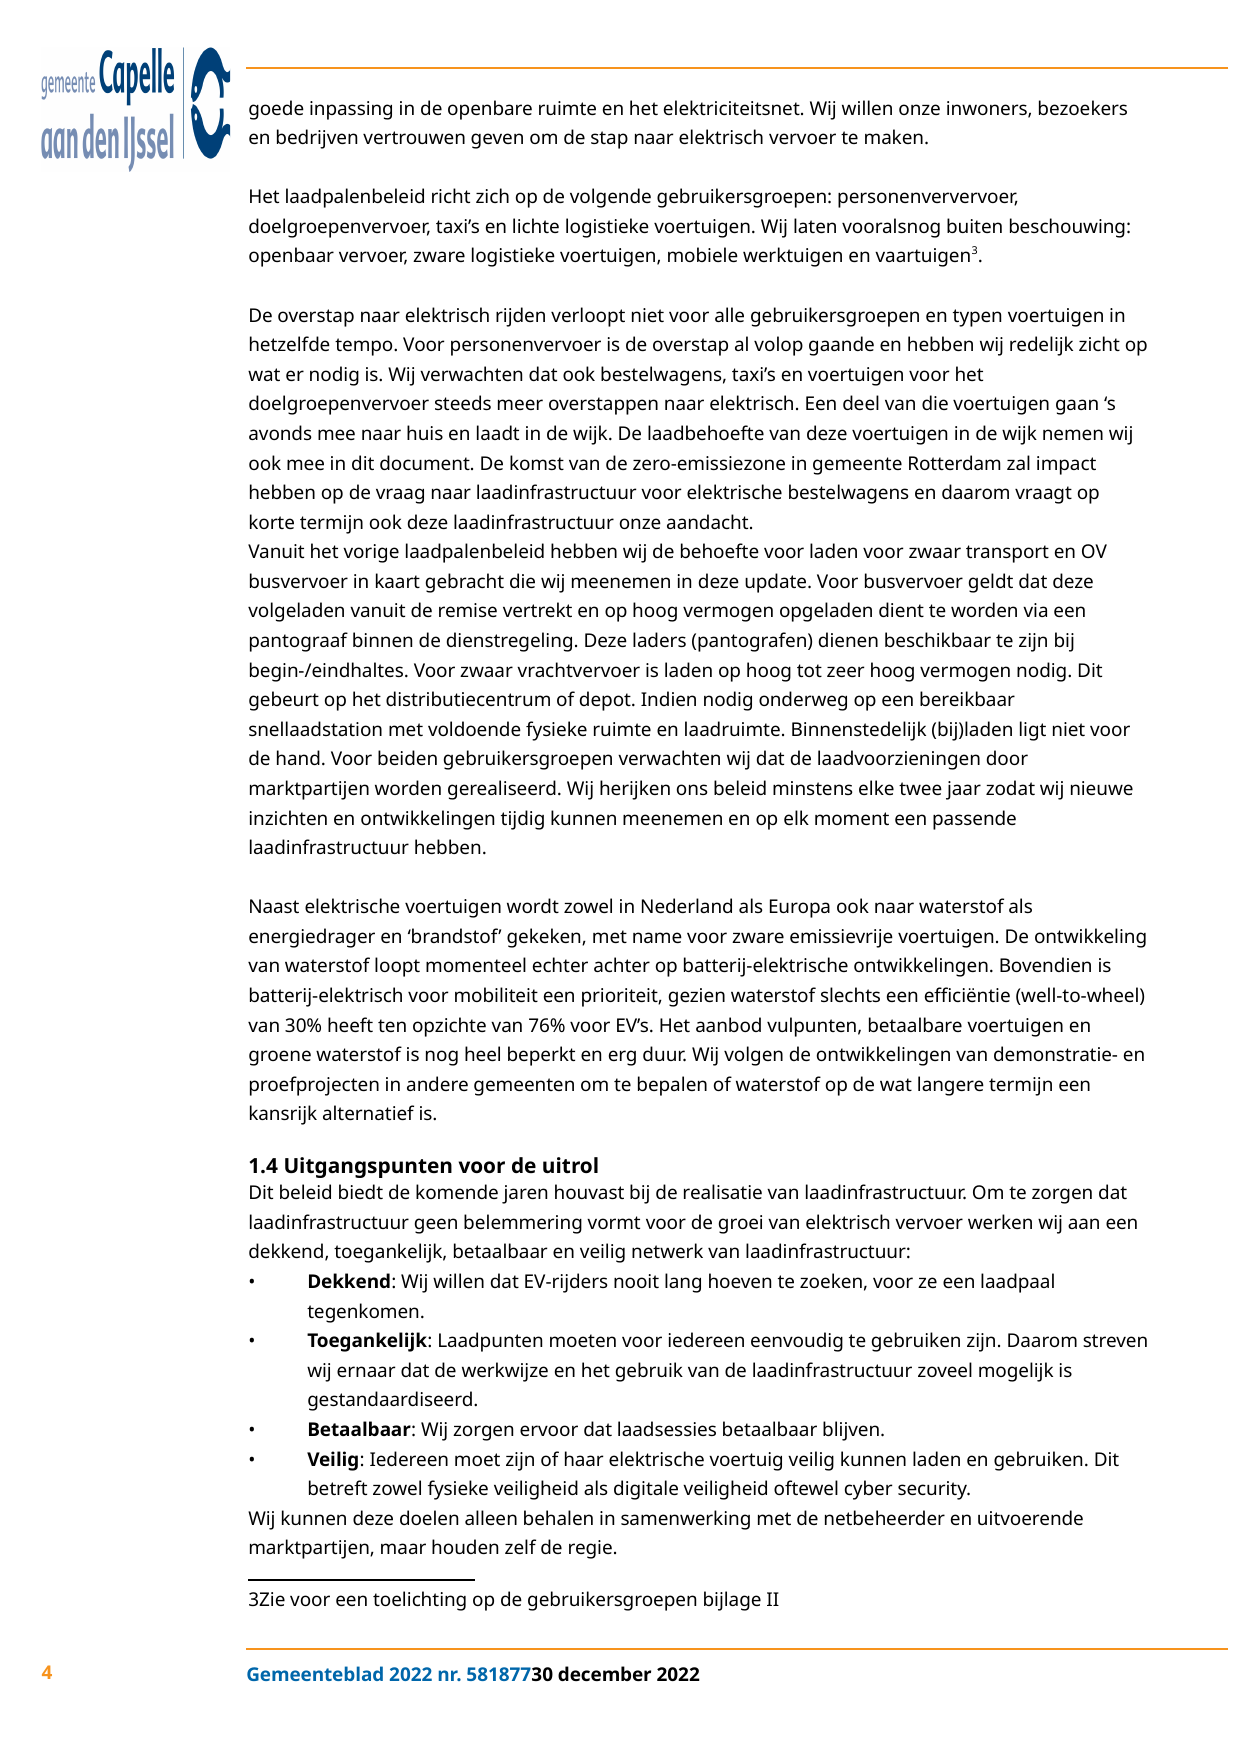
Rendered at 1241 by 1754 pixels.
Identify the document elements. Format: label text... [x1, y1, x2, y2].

text Naast elektrische voertuigen wordt zowel in Nederland als Europa ook naar waterstof als energiedrager en ‘brandstof’ gekeken, met name voor zware emissievrije voertuigen. De ontwikkeling van waterstof loopt momenteel echter achter op batterij-elektrische ontwikkelingen. Bovendien is batterij-elektrisch voor mobiliteit een prioriteit, gezien waterstof slechts een efficiëntie (well-to-wheel) van 30% heeft ten opzichte van 76% voor EV’s. Het aanbod vulpunten, betaalbare voertuigen en groene waterstof is nog heel beperkt en erg duur. Wij volgen de ontwikkelingen van demonstratie- en proefprojecten in andere gemeenten om te bepalen of waterstof op de wat langere termijn een kansrijk alternatief is. [248, 893, 1152, 1126]
text Vanuit het vorige laadpalenbeleid hebben wij de behoefte voor laden voor zwaar transport en OV busvervoer in kaart gebracht die wij meenemen in deze update. Voor busvervoer geldt dat deze volgeladen vanuit de remise vertrekt en op hoog vermogen opgeladen dient te worden via een pantograaf binnen de dienstregeling. Deze laders (pantografen) dienen beschikbaar te zijn bij begin-/eindhaltes. Voor zwaar vrachtvervoer is laden op hoog tot zeer hoog vermogen nodig. Dit gebeurt op het distributiecentrum of depot. Indien nodig onderweg op een bereikbaar snellaadstation met voldoende fysieke ruimte en laadruimte. Binnenstedelijk (bij)laden ligt niet voor de hand. Voor beiden gebruikersgroepen verwachten wij dat de laadvoorzieningen door marktpartijen worden gerealiseerd. Wij herijken ons beleid minstens elke twee jaar zodat wij nieuwe inzichten en ontwikkelingen tijdig kunnen meenemen en op elk moment een passende laadinfrastructuur hebben. [248, 538, 1152, 860]
list Betaalbaar: Wij zorgen ervoor dat laadsessies betaalbaar blijven. [248, 1416, 1152, 1442]
list Dekkend: Wij willen dat EV-rijders nooit lang hoeven te zoeken, voor ze een laadpaal tegenkomen. [248, 1268, 1152, 1323]
picture [41, 47, 231, 172]
text De overstap naar elektrisch rijden verloopt niet voor alle gebruikersgroepen en typen voertuigen in hetzelfde tempo. Voor personenvervoer is de overstap al volop gaande en hebben wij redelijk zicht op wat er nodig is. Wij verwachten dat ook bestelwagens, taxi’s en voertuigen voor het doelgroepenvervoer steeds meer overstappen naar elektrisch. Een deel van die voertuigen gaan ‘s avonds mee naar huis en laadt in de wijk. De laadbehoefte van deze voertuigen in de wijk nemen wij ook mee in dit document. De komst van de zero-emissiezone in gemeente Rotterdam zal impact hebben op de vraag naar laadinfrastructuur voor elektrische bestelwagens en daarom vraagt op korte termijn ook deze laadinfrastructuur onze aandacht. [248, 302, 1152, 535]
text Het laadpalenbeleid richt zich op de volgende gebruikersgroepen: personenververvoer, doelgroepenvervoer, taxi’s en lichte logistieke voertuigen. Wij laten vooralsnog buiten beschouwing: openbaar vervoer, zware logistieke voertuigen, mobiele werktuigen en vaartuigen. [248, 183, 1152, 268]
text 1.4 Uitgangspunten voor de uitrol [248, 1151, 1152, 1179]
text Wij kunnen deze doelen alleen behalen in samenwerking met de netbeheerder en uitvoerende marktpartijen, maar houden zelf de regie. [248, 1505, 1152, 1560]
list Toegankelijk: Laadpunten moeten voor iedereen eenvoudig te gebruiken zijn. Daarom streven wij ernaar dat de werkwijze en het gebruik van de laadinfrastructuur zoveel mogelijk is gestandaardiseerd. [248, 1327, 1152, 1412]
text Zie voor een toelichting op de gebruikersgroepen bijlage II [248, 1586, 1152, 1612]
text Dit beleid biedt de komende jaren houvast bij de realisatie van laadinfrastructuur. Om te zorgen dat laadinfrastructuur geen belemmering vormt voor de groei van elektrisch vervoer werken wij aan een dekkend, toegankelijk, betaalbaar en veilig netwerk van laadinfrastructuur: [248, 1179, 1152, 1264]
text goede inpassing in de openbare ruimte en het elektriciteitsnet. Wij willen onze inwoners, bezoekers en bedrijven vertrouwen geven om de stap naar elektrisch vervoer te maken. [248, 95, 1152, 150]
list Veilig: Iedereen moet zijn of haar elektrische voertuig veilig kunnen laden en gebruiken. Dit betreft zowel fysieke veiligheid als digitale veiligheid oftewel cyber security. [248, 1446, 1152, 1501]
